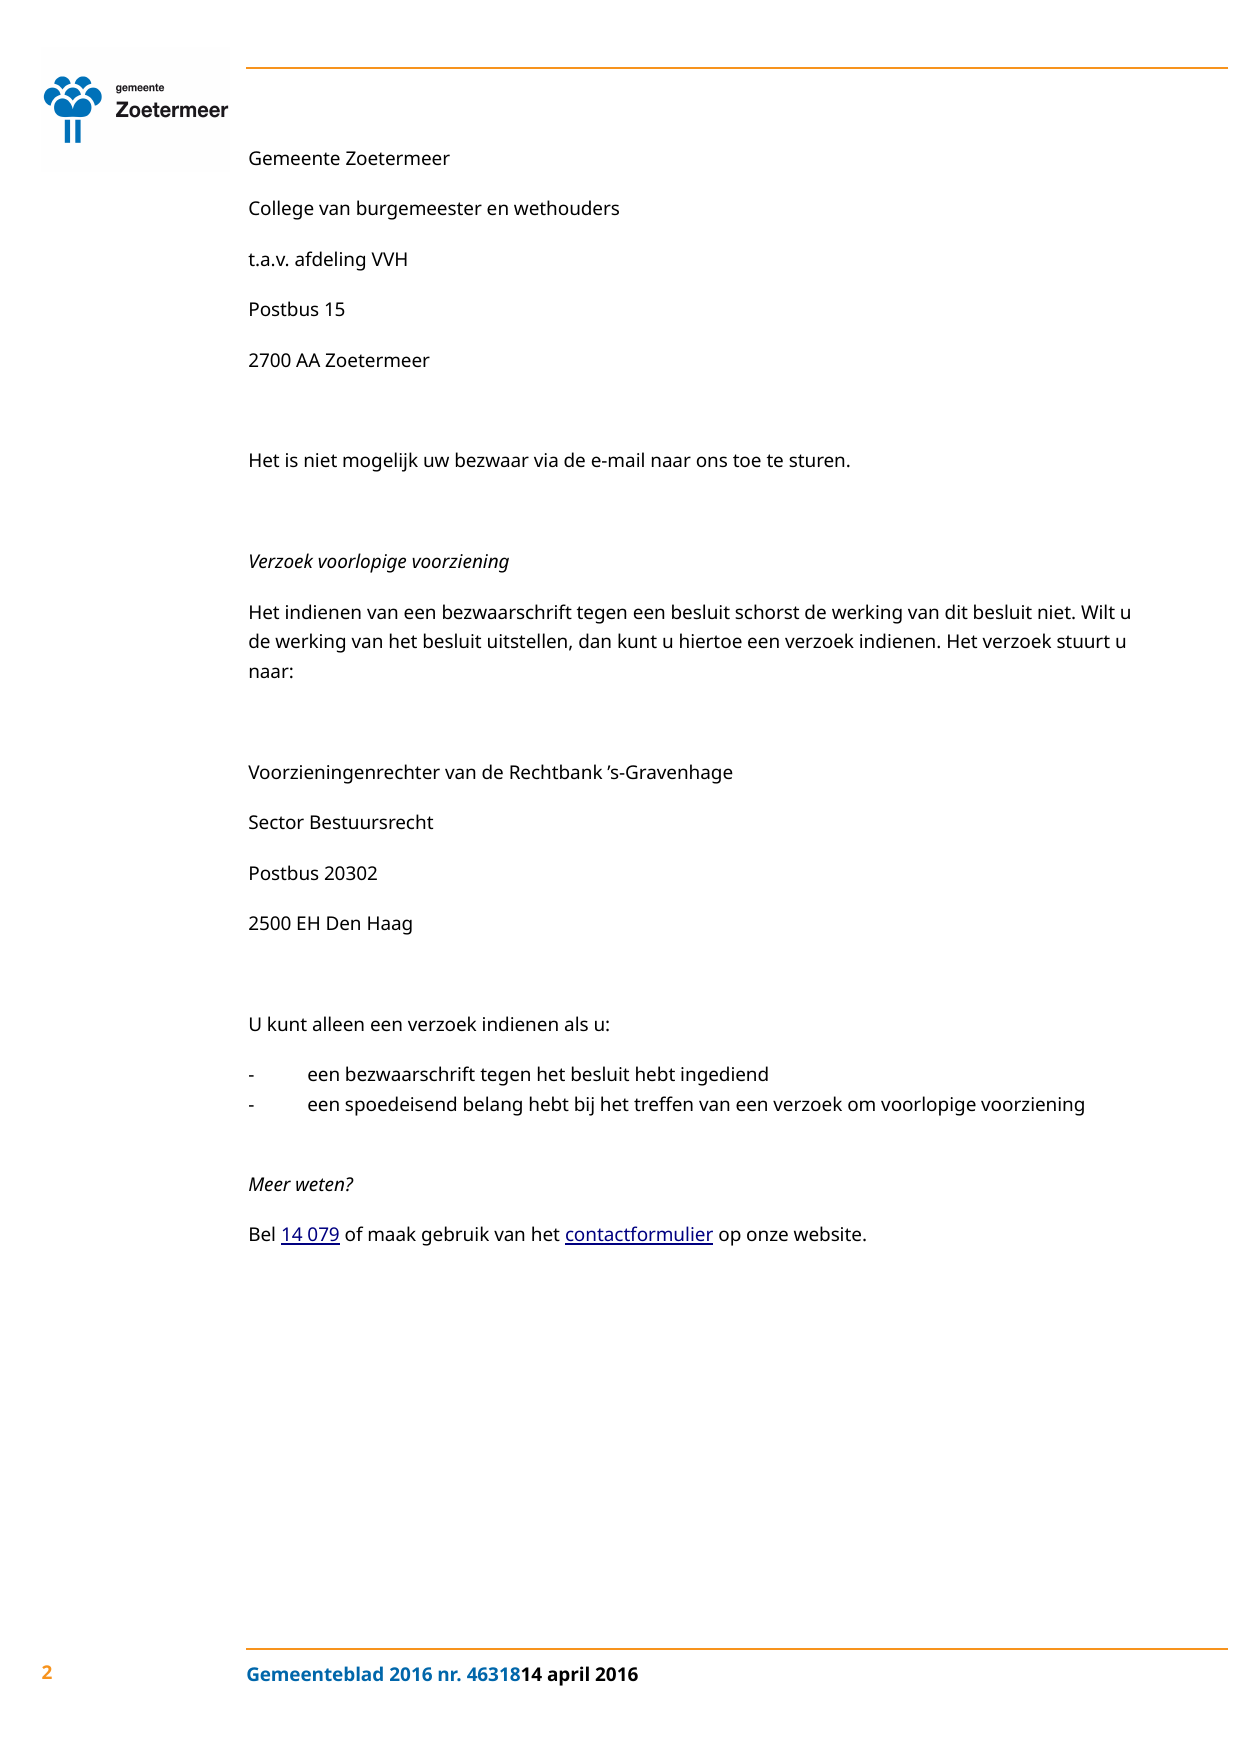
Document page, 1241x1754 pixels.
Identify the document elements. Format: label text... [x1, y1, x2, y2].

text Het is niet mogelijk uw bezwaar via de e-mail naar ons toe te sturen. [248, 448, 1152, 473]
text U kunt alleen een verzoek indienen als u: [248, 1011, 1152, 1037]
text Sector Bestuursrecht [248, 809, 1152, 835]
text Bel 14 079 of maak gebruik van het contactformulier op onze website. [248, 1221, 1152, 1247]
list een spoedeisend belang hebt bij het treffen van een verzoek om voorlopige voorziening [248, 1091, 1152, 1117]
text Voorzieningenrechter van de Rechtbank ’s-Gravenhage [248, 759, 1152, 785]
text Postbus 20302 [248, 860, 1152, 886]
text Gemeente Zoetermeer [248, 145, 1152, 171]
list een bezwaarschrift tegen het besluit hebt ingediend [248, 1061, 1152, 1087]
text Meer weten? [248, 1171, 1152, 1197]
text Verzoek voorlopige voorziening [248, 548, 1152, 574]
text Postbus 15 [248, 296, 1152, 322]
text Het indienen van een bezwaarschrift tegen een besluit schorst de werking van dit besluit niet. Wilt u de werking van het besluit uitstellen, dan kunt u hiertoe een verzoek indienen. Het verzoek stuurt u naar: [248, 599, 1152, 684]
text t.a.v. afdeling VVH [248, 246, 1152, 272]
picture [41, 47, 231, 172]
text 2500 EH Den Haag [248, 910, 1152, 936]
text College van burgemeester en wethouders [248, 196, 1152, 221]
text 2700 AA Zoetermeer [248, 347, 1152, 373]
